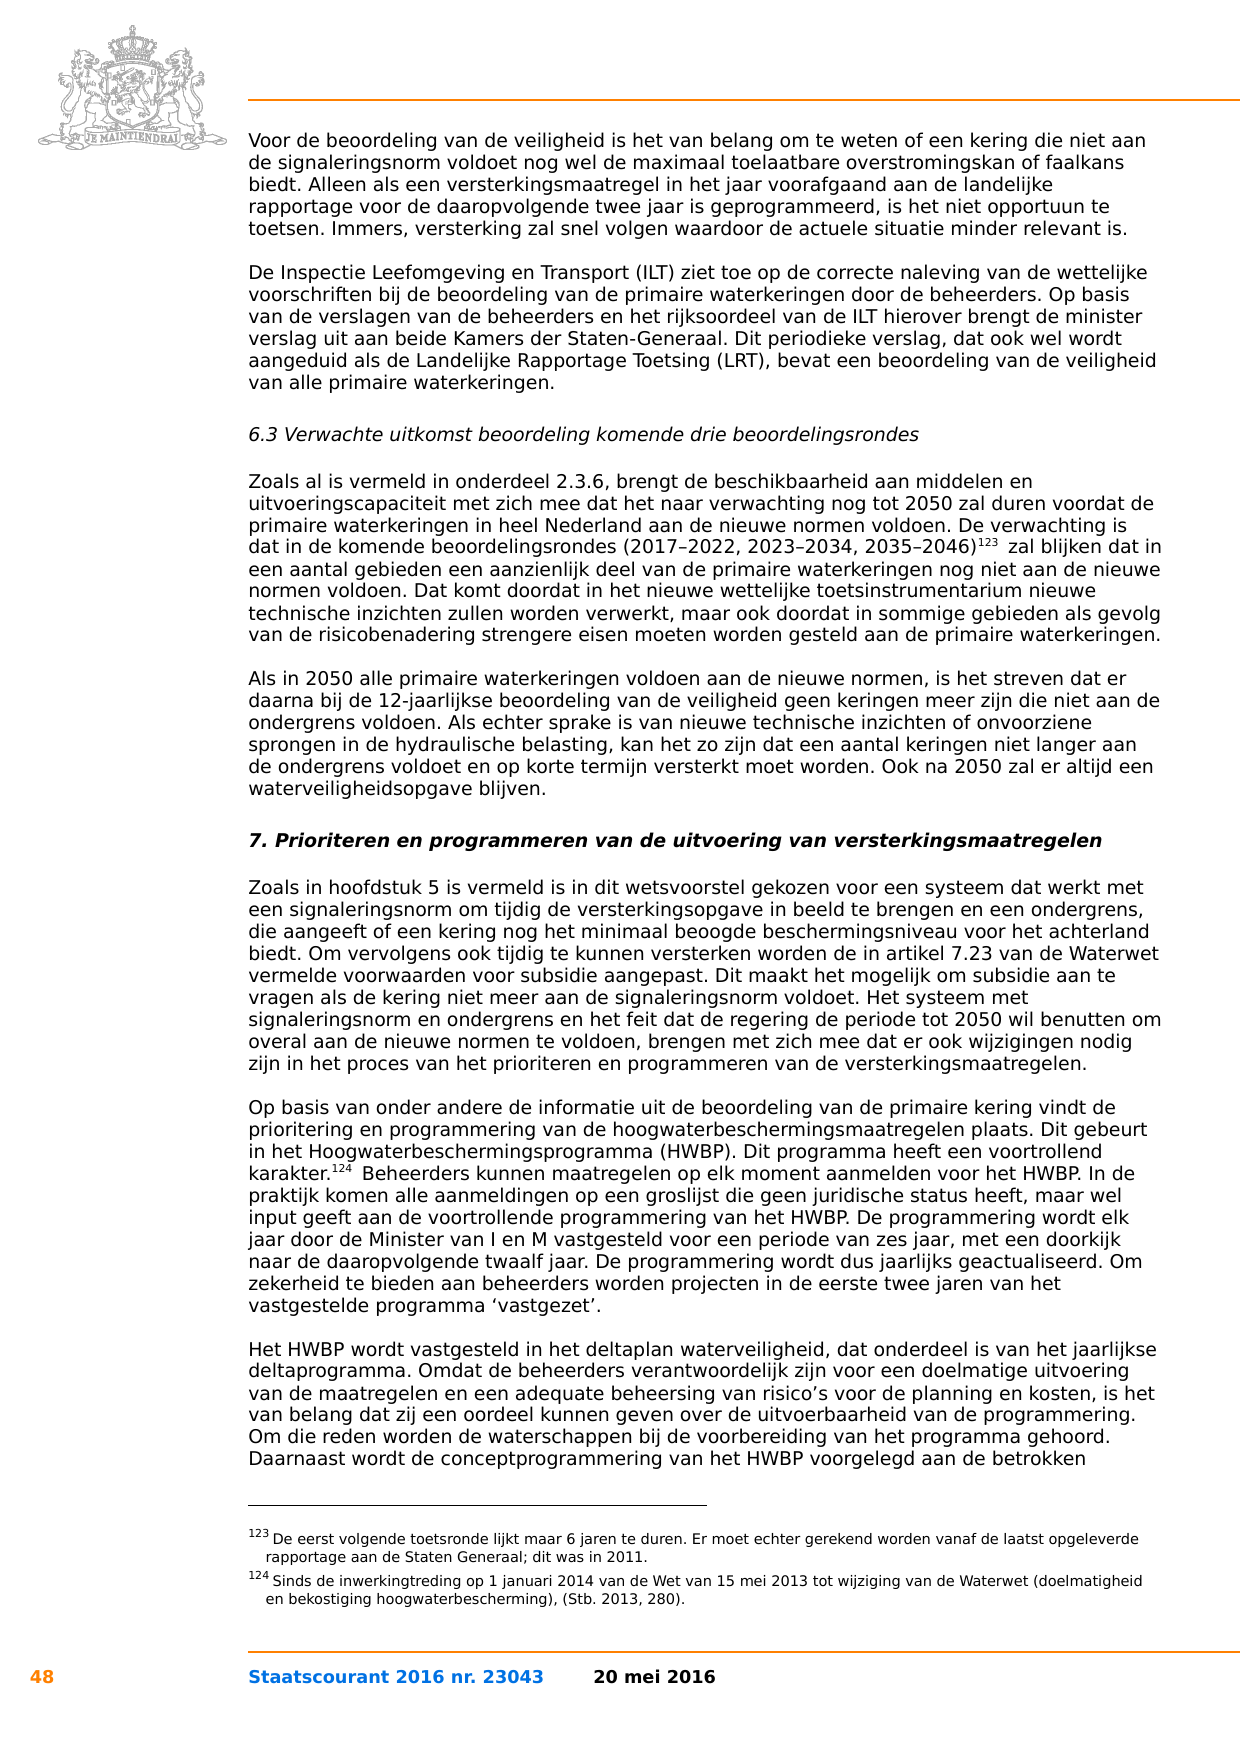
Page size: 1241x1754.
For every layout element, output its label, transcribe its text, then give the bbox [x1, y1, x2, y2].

text De Inspectie Leefomgeving en Transport (ILT) ziet toe op de correcte naleving van de wettelijke voorschriften bij de beoordeling van de primaire waterkeringen door de beheerders. Op basis van de verslagen van de beheerders en het rijksoordeel van de ILT hierover brengt de minister verslag uit aan beide Kamers der Staten-Generaal. Dit periodieke verslag, dat ook wel wordt aangeduid als de Landelijke Rapportage Toetsing (LRT), bevat een beoordeling van de veiligheid van alle primaire waterkeringen. [248, 262, 1163, 393]
text Voor de beoordeling van de veiligheid is het van belang om te weten of een kering die niet aan de signaleringsnorm voldoet nog wel de maximaal toelaatbare overstromingskan of faalkans biedt. Alleen als een versterkingsmaatregel in het jaar voorafgaand aan de landelijke rapportage voor de daaropvolgende twee jaar is geprogrammeerd, is het niet opportuun te toetsen. Immers, versterking zal snel volgen waardoor de actuele situatie minder relevant is. [248, 130, 1163, 240]
subtitle 6.3 Verwachte uitkomst beoordeling komende drie beoordelingsrondes [248, 423, 1163, 446]
text Het HWBP wordt vastgesteld in het deltaplan waterveiligheid, dat onderdeel is van het jaarlijkse deltaprogramma. Omdat de beheerders verantwoordelijk zijn voor een doelmatige uitvoering van de maatregelen en een adequate beheersing van risico’s voor de planning en kosten, is het van belang dat zij een oordeel kunnen geven over de uitvoerbaarheid van de programmering. Om die reden worden de waterschappen bij de voorbereiding van het programma gehoord. Daarnaast wordt de conceptprogrammering van het HWBP voorgelegd aan de betrokken [248, 1338, 1163, 1470]
text Zoals al is vermeld in onderdeel 2.3.6, brengt de beschikbaarheid aan middelen en uitvoeringscapaciteit met zich mee dat het naar verwachting nog tot 2050 zal duren voordat de primaire waterkeringen in heel Nederland aan de nieuwe normen voldoen. De verwachting is dat in de komende beoordelingsrondes (2017–2022, 2023–2034, 2035–2046) zal blijken dat in een aantal gebieden een aanzienlijk deel van de primaire waterkeringen nog niet aan de nieuwe normen voldoen. Dat komt doordat in het nieuwe wettelijke toetsinstrumentarium nieuwe technische inzichten zullen worden verwerkt, maar ook doordat in sommige gebieden als gevolg van de risicobenadering strengere eisen moeten worden gesteld aan de primaire waterkeringen. [248, 471, 1163, 646]
subtitle 7. Prioriteren en programmeren van de uitvoering van versterkingsmaatregelen [248, 830, 1163, 852]
text Als in 2050 alle primaire waterkeringen voldoen aan de nieuwe normen, is het streven dat er daarna bij de 12-jaarlijkse beoordeling van de veiligheid geen keringen meer zijn die niet aan de ondergrens voldoen. Als echter sprake is van nieuwe technische inzichten of onvoorziene sprongen in de hydraulische belasting, kan het zo zijn dat een aantal keringen niet langer aan de ondergrens voldoet en op korte termijn versterkt moet worden. Ook na 2050 zal er altijd een waterveiligheidsopgave blijven. [248, 668, 1163, 800]
text Zoals in hoofdstuk 5 is vermeld is in dit wetsvoorstel gekozen voor een systeem dat werkt met een signaleringsnorm om tijdig de versterkingsopgave in beeld te brengen en een ondergrens, die aangeeft of een kering nog het minimaal beoogde beschermingsniveau voor het achterland biedt. Om vervolgens ook tijdig te kunnen versterken worden de in artikel 7.23 van de Waterwet vermelde voorwaarden voor subsidie aangepast. Dit maakt het mogelijk om subsidie aan te vragen als de kering niet meer aan de signaleringsnorm voldoet. Het systeem met signaleringsnorm en ondergrens en het feit dat de regering de periode tot 2050 wil benutten om overal aan de nieuwe normen te voldoen, brengen met zich mee dat er ook wijzigingen nodig zijn in het proces van het prioriteren en programmeren van de versterkingsmaatregelen. [248, 877, 1163, 1075]
picture [38, 25, 227, 150]
text De eerst volgende toetsronde lijkt maar 6 jaren te duren. Er moet echter gerekend worden vanaf de laatst opgeleverde rapportage aan de Staten Generaal; dit was in 2011. [248, 1527, 1163, 1566]
text Sinds de inwerkingtreding op 1 januari 2014 van de Wet van 15 mei 2013 tot wijziging van de Waterwet (doelmatigheid en bekostiging hoogwaterbescherming), (Stb. 2013, 280). [248, 1569, 1163, 1608]
text Op basis van onder andere de informatie uit de beoordeling van de primaire kering vindt de prioritering en programmering van de hoogwaterbeschermingsmaatregelen plaats. Dit gebeurt in het Hoogwaterbeschermingsprogramma (HWBP). Dit programma heeft een voortrollend karakter. Beheerders kunnen maatregelen op elk moment aanmelden voor het HWBP. In de praktijk komen alle aanmeldingen op een groslijst die geen juridische status heeft, maar wel input geeft aan de voortrollende programmering van het HWBP. De programmering wordt elk jaar door de Minister van I en M vastgesteld voor een periode van zes jaar, met een doorkijk naar de daaropvolgende twaalf jaar. De programmering wordt dus jaarlijks geactualiseerd. Om zekerheid te bieden aan beheerders worden projecten in de eerste twee jaren van het vastgestelde programma ‘vastgezet’. [248, 1097, 1163, 1317]
